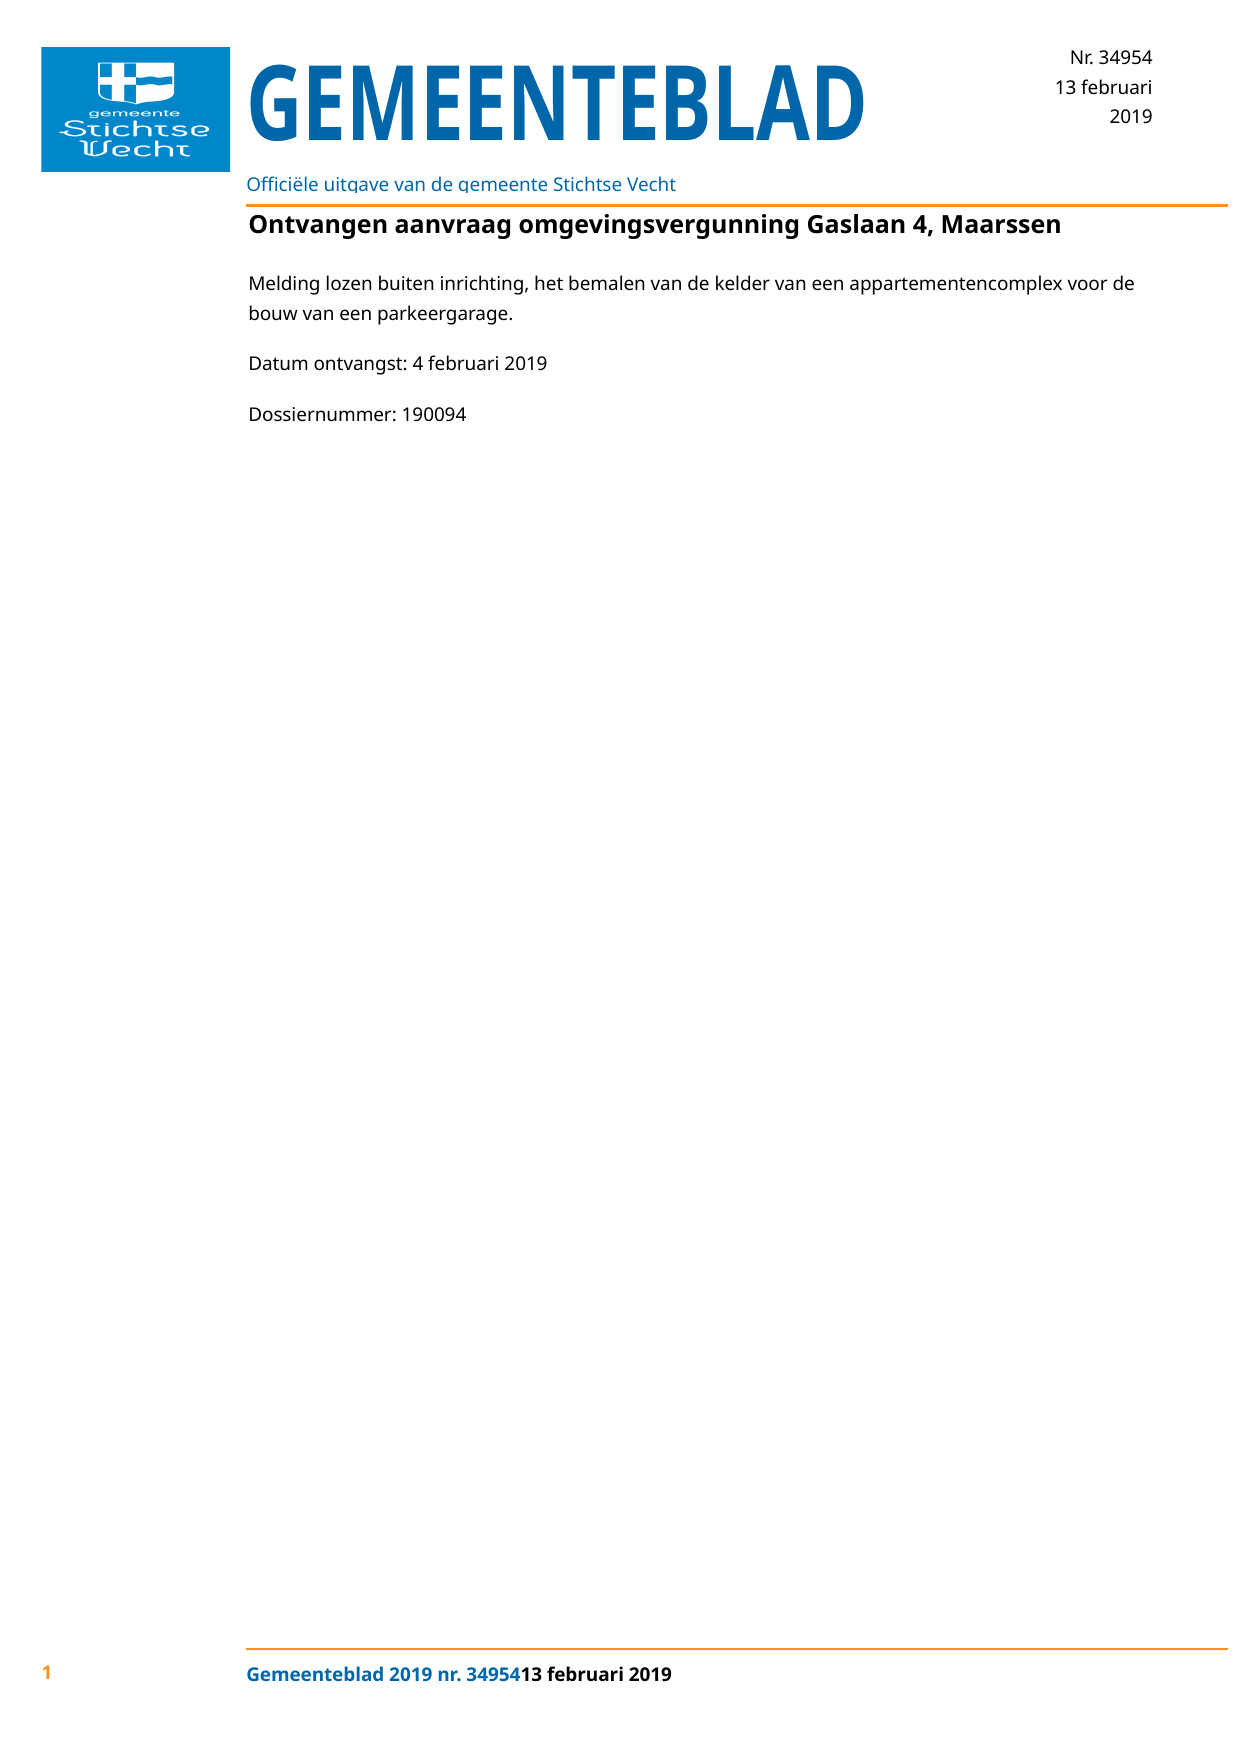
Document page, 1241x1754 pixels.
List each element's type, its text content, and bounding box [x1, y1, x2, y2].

text Ontvangen aanvraag omgevingsvergunning Gaslaan 4, Maarssen [248, 207, 1152, 241]
text Datum ontvangst: 4 februari 2019 [248, 350, 1152, 376]
picture [137, 63, 174, 103]
text Dossiernummer: 190094 [248, 401, 1152, 426]
text Melding lozen buiten inrichting, het bemalen van de kelder van een appartementencomplex voor de bouw van een parkeergarage. [248, 270, 1152, 326]
picture [99, 63, 135, 101]
